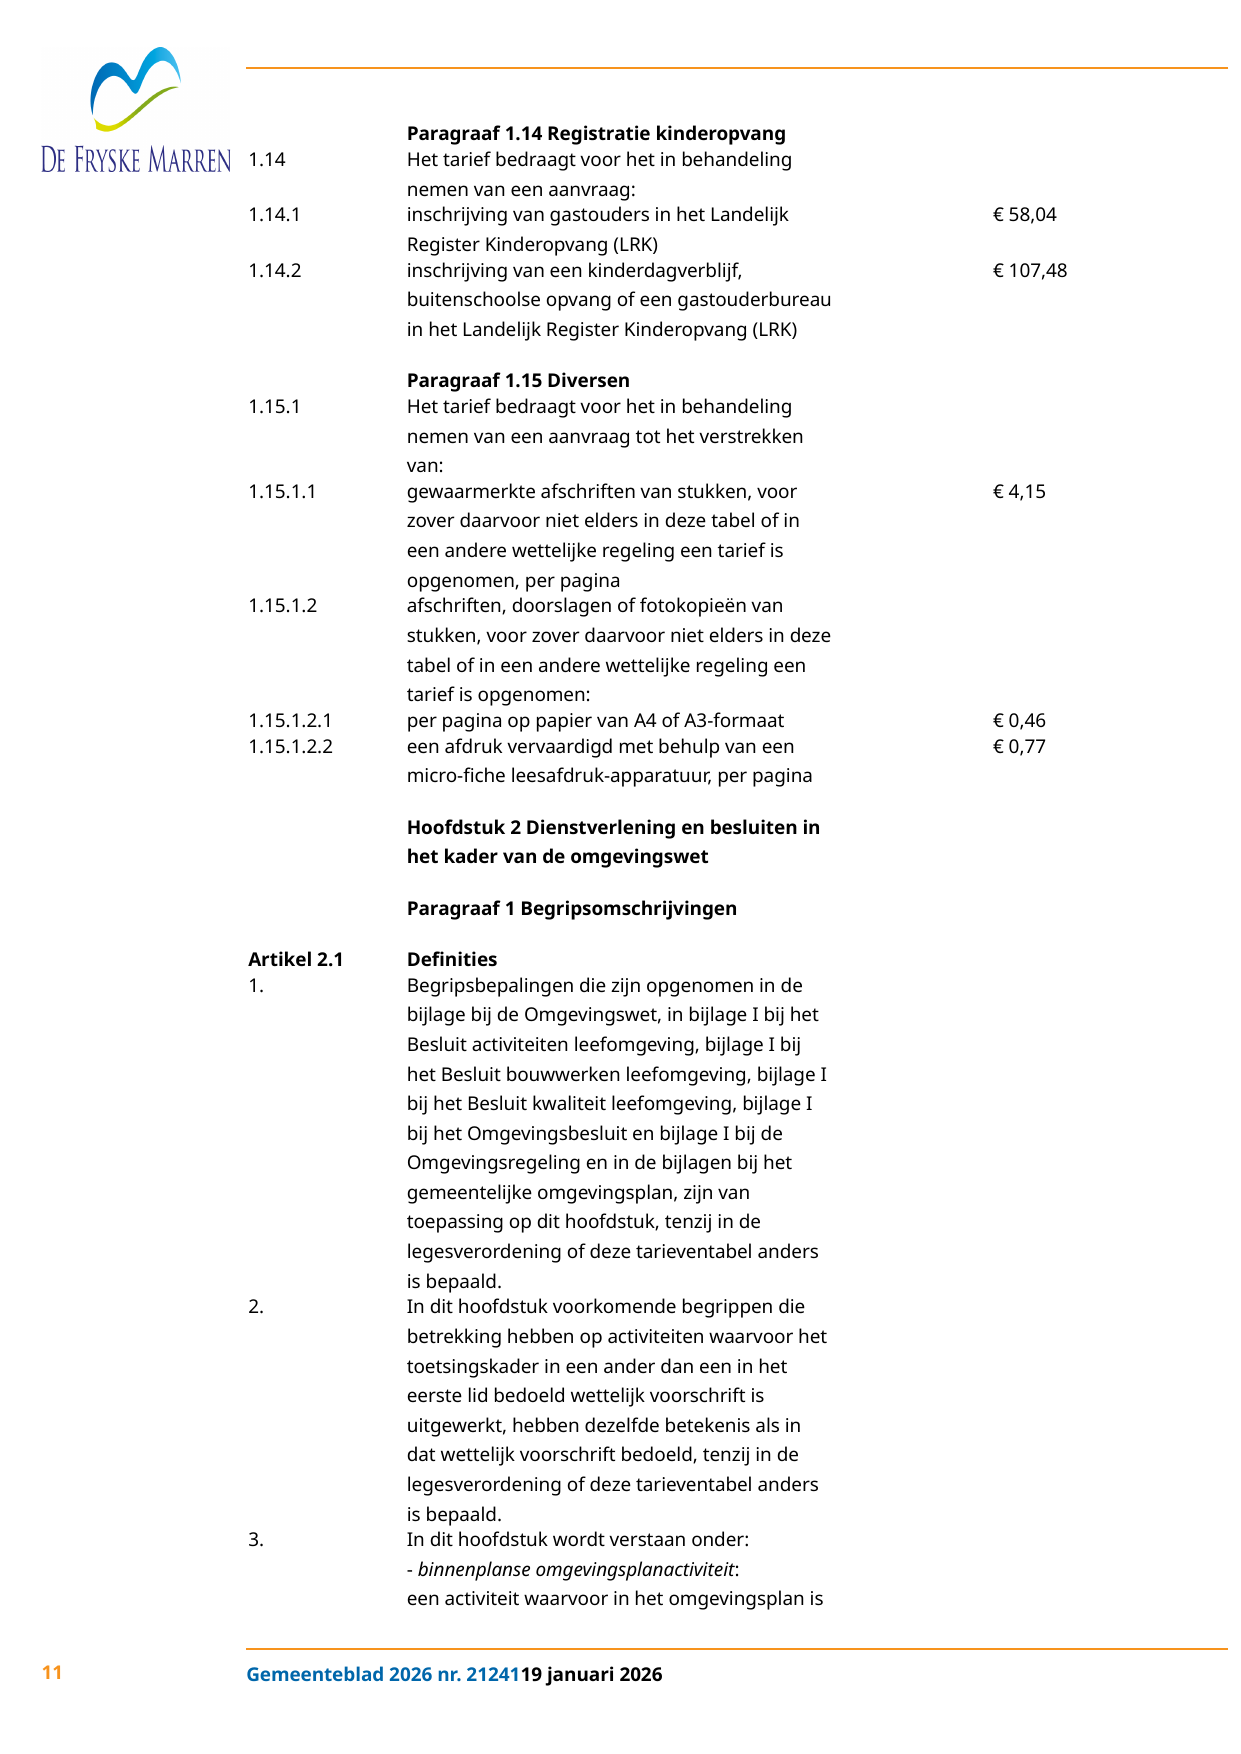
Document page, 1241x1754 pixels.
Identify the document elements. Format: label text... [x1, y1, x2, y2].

table_cell inschrijving van een kinderdagverblijf, buitenschoolse opvang of een gastouderbureau in het Landelijk Register Kinderopvang (LRK) [407, 257, 834, 342]
table_cell [993, 1294, 1152, 1526]
table_cell [993, 342, 1152, 367]
table_cell 3. [248, 1526, 407, 1611]
table_cell [993, 814, 1152, 869]
table_cell In dit hoofdstuk voorkomende begrippen die betrekking hebben op activiteiten waarvoor het toetsingskader in een ander dan een in het eerste lid bedoeld wettelijk voorschrift is uitgewerkt, hebben dezelfde betekenis als in dat wettelijk voorschrift bedoeld, tenzij in de legesverordening of deze tarieventabel anders is bepaald. [407, 1294, 834, 1526]
table_cell [834, 869, 993, 895]
table_cell per pagina op papier van A4 of A3-formaat [407, 707, 834, 733]
table_cell [248, 368, 407, 393]
table_cell 1.14.2 [248, 257, 407, 342]
table_cell [993, 972, 1152, 1294]
table_cell [993, 368, 1152, 393]
table_cell € 4,15 [993, 478, 1152, 593]
table_cell [993, 869, 1152, 895]
table_cell [993, 121, 1152, 146]
table_cell [248, 788, 407, 814]
table_cell 1.15.1.2 [248, 593, 407, 707]
table_cell [834, 593, 993, 707]
table_cell [993, 895, 1152, 921]
table_cell [248, 869, 407, 895]
table_cell 2. [248, 1294, 407, 1526]
table_cell inschrijving van gastouders in het Landelijk Register Kinderopvang (LRK) [407, 202, 834, 257]
table_cell [993, 393, 1152, 478]
table_cell [407, 342, 834, 367]
table_cell een afdruk vervaardigd met behulp van een micro-fiche leesafdruk-apparatuur, per pagina [407, 733, 834, 788]
table_cell [248, 95, 407, 121]
table_cell [248, 342, 407, 367]
table_cell [993, 788, 1152, 814]
table_cell [834, 121, 993, 146]
table_cell Artikel 2.1 [248, 946, 407, 972]
table_cell [834, 707, 993, 733]
table_cell [993, 593, 1152, 707]
table_cell [407, 95, 834, 121]
table_cell 1.14.1 [248, 202, 407, 257]
table_cell 1.15.1.1 [248, 478, 407, 593]
table_cell [834, 814, 993, 869]
table_cell [834, 146, 993, 202]
table_cell [407, 869, 834, 895]
table_cell € 107,48 [993, 257, 1152, 342]
table_cell [993, 95, 1152, 121]
table_cell [993, 946, 1152, 972]
table_cell Paragraaf 1.15 Diversen [407, 368, 834, 393]
table_cell [248, 121, 407, 146]
table_cell gewaarmerkte afschriften van stukken, voor zover daarvoor niet elders in deze tabel of in een andere wettelijke regeling een tarief is opgenomen, per pagina [407, 478, 834, 593]
table_cell [834, 393, 993, 478]
table_cell 1.14 [248, 146, 407, 202]
table_cell [834, 733, 993, 788]
table_cell [834, 946, 993, 972]
table_cell Paragraaf 1 Begripsomschrijvingen [407, 895, 834, 921]
table_cell [248, 814, 407, 869]
table_cell € 0,77 [993, 733, 1152, 788]
table_cell Het tarief bedraagt voor het in behandeling nemen van een aanvraag: [407, 146, 834, 202]
table_cell [834, 1526, 993, 1611]
table_cell [834, 972, 993, 1294]
table_cell 1.15.1 [248, 393, 407, 478]
picture [41, 47, 231, 172]
table_cell [834, 1294, 993, 1526]
table_cell [993, 146, 1152, 202]
table_cell [993, 921, 1152, 946]
table_cell [834, 342, 993, 367]
table_cell 1. [248, 972, 407, 1294]
table_cell Hoofdstuk 2 Dienstverlening en besluiten in het kader van de omgevingswet [407, 814, 834, 869]
table_cell [834, 478, 993, 593]
table_cell [834, 895, 993, 921]
table_cell [834, 202, 993, 257]
table_cell [834, 368, 993, 393]
table_cell [248, 921, 407, 946]
table_cell [834, 788, 993, 814]
table_cell [248, 895, 407, 921]
table_cell Definities [407, 946, 834, 972]
table_cell afschriften, doorslagen of fotokopieën van stukken, voor zover daarvoor niet elders in deze tabel of in een andere wettelijke regeling een tarief is opgenomen: [407, 593, 834, 707]
table_cell [834, 921, 993, 946]
table_cell [834, 95, 993, 121]
table_cell [407, 921, 834, 946]
table_cell Begripsbepalingen die zijn opgenomen in de bijlage bij de Omgevingswet, in bijlage I bij het Besluit activiteiten leefomgeving, bijlage I bij het Besluit bouwwerken leefomgeving, bijlage I bij het Besluit kwaliteit leefomgeving, bijlage I bij het Omgevingsbesluit en bijlage I bij de Omgevingsregeling en in de bijlagen bij het gemeentelijke omgevingsplan, zijn van toepassing op dit hoofdstuk, tenzij in de legesverordening of deze tarieventabel anders is bepaald. [407, 972, 834, 1294]
table_cell [407, 788, 834, 814]
table_cell € 0,46 [993, 707, 1152, 733]
table_cell 1.15.1.2.2 [248, 733, 407, 788]
table_cell € 58,04 [993, 202, 1152, 257]
table_cell [993, 1526, 1152, 1611]
table_cell In dit hoofdstuk wordt verstaan onder: - binnenplanse omgevingsplanactiviteit: een activiteit waarvoor in het omgevingsplan is [407, 1526, 834, 1611]
table_cell 1.15.1.2.1 [248, 707, 407, 733]
table_cell Paragraaf 1.14 Registratie kinderopvang [407, 121, 834, 146]
table_cell Het tarief bedraagt voor het in behandeling nemen van een aanvraag tot het verstrekken van: [407, 393, 834, 478]
table_cell [834, 257, 993, 342]
